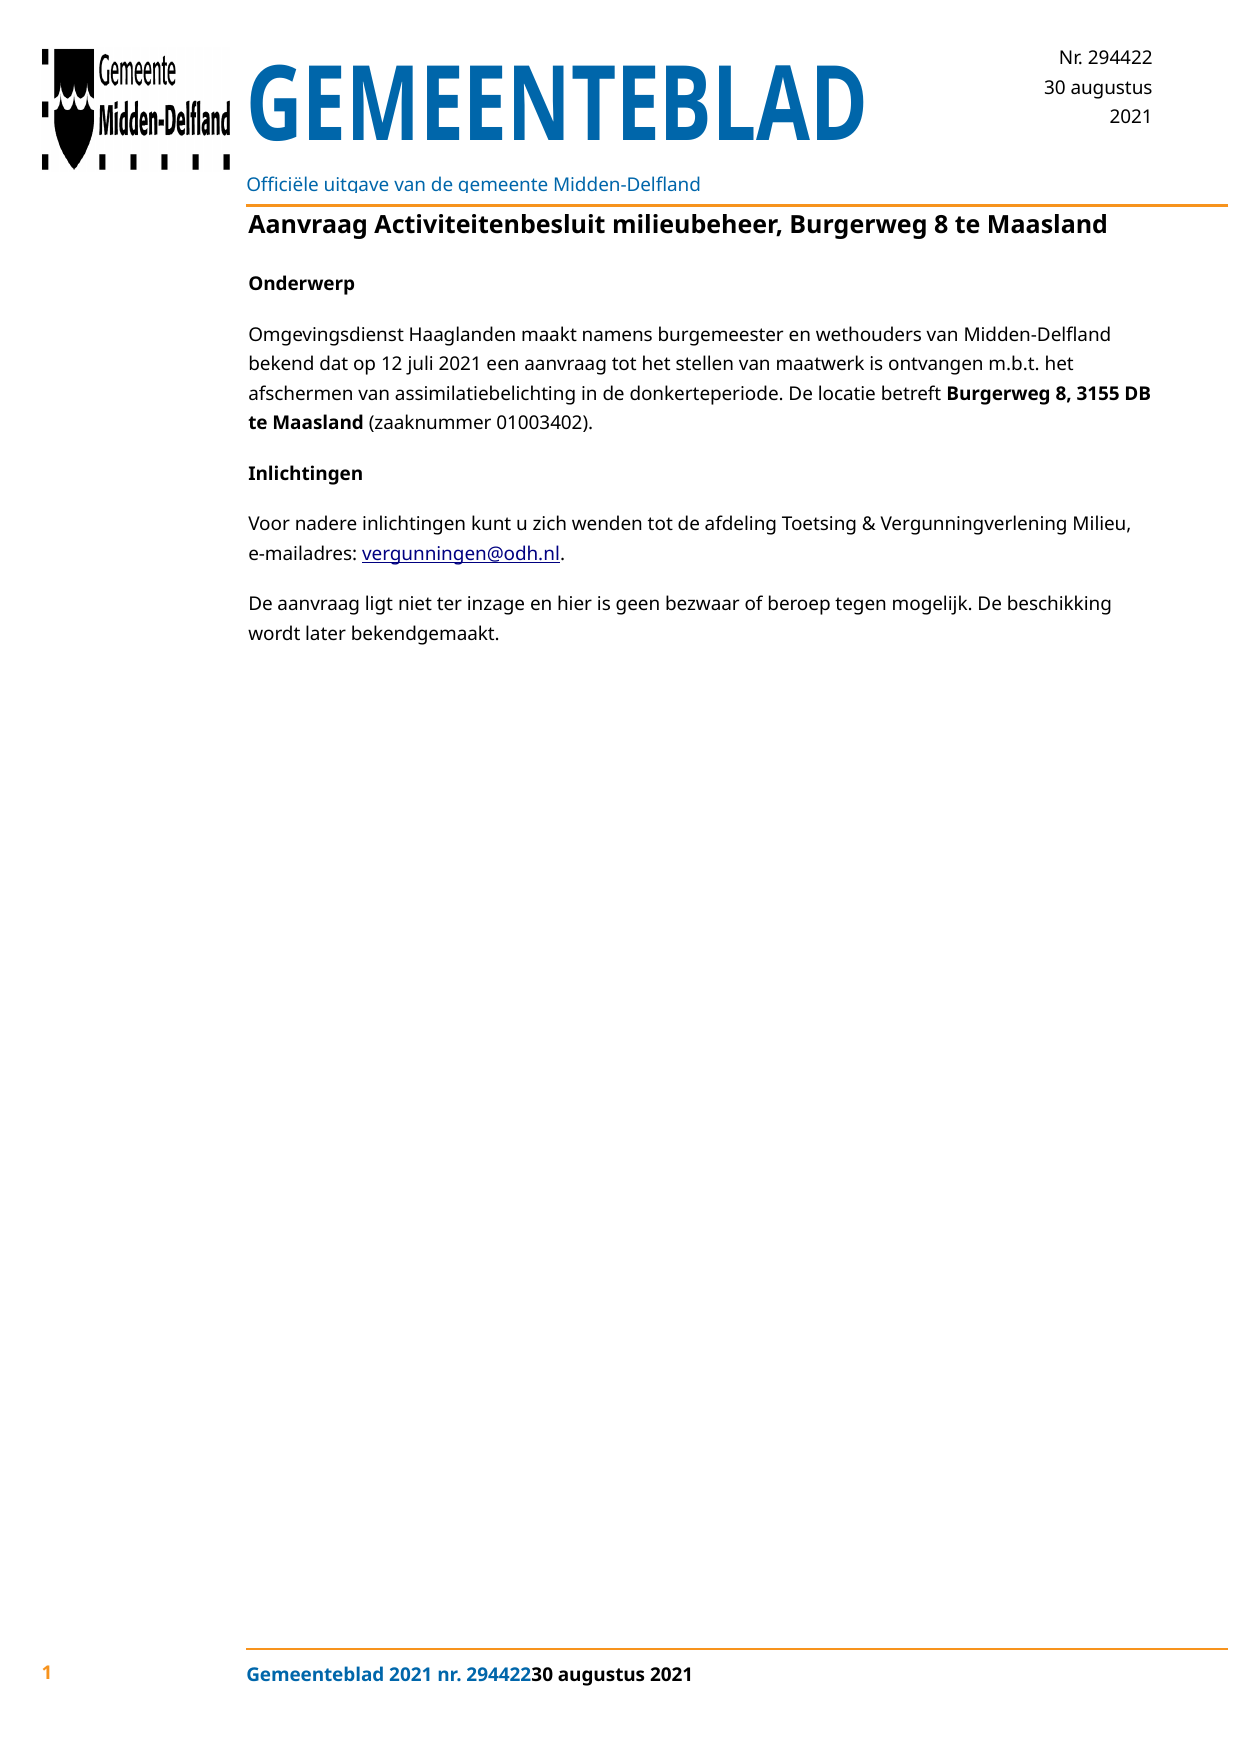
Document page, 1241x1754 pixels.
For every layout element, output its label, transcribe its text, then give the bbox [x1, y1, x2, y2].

text Voor nadere inlichtingen kunt u zich wenden tot de afdeling Toetsing & Vergunningverlening Milieu, e-mailadres: vergunningen@odh.nl. [248, 510, 1152, 566]
text Onderwerp [248, 270, 1152, 296]
text De aanvraag ligt niet ter inzage en hier is geen bezwaar of beroep tegen mogelijk. De beschikking wordt later bekendgemaakt. [248, 590, 1152, 646]
text Aanvraag Activiteitenbesluit milieubeheer, Burgerweg 8 te Maasland [248, 207, 1152, 241]
text Omgevingsdienst Haaglanden maakt namens burgemeester en wethouders van Midden-Delfland bekend dat op 12 juli 2021 een aanvraag tot het stellen van maatwerk is ontvangen m.b.t. het afschermen van assimilatiebelichting in de donkerteperiode. De locatie betreft Burgerweg 8, 3155 DB te Maasland (zaaknummer 01003402). [248, 321, 1152, 435]
text Inlichtingen [248, 460, 1152, 486]
picture [41, 47, 231, 172]
